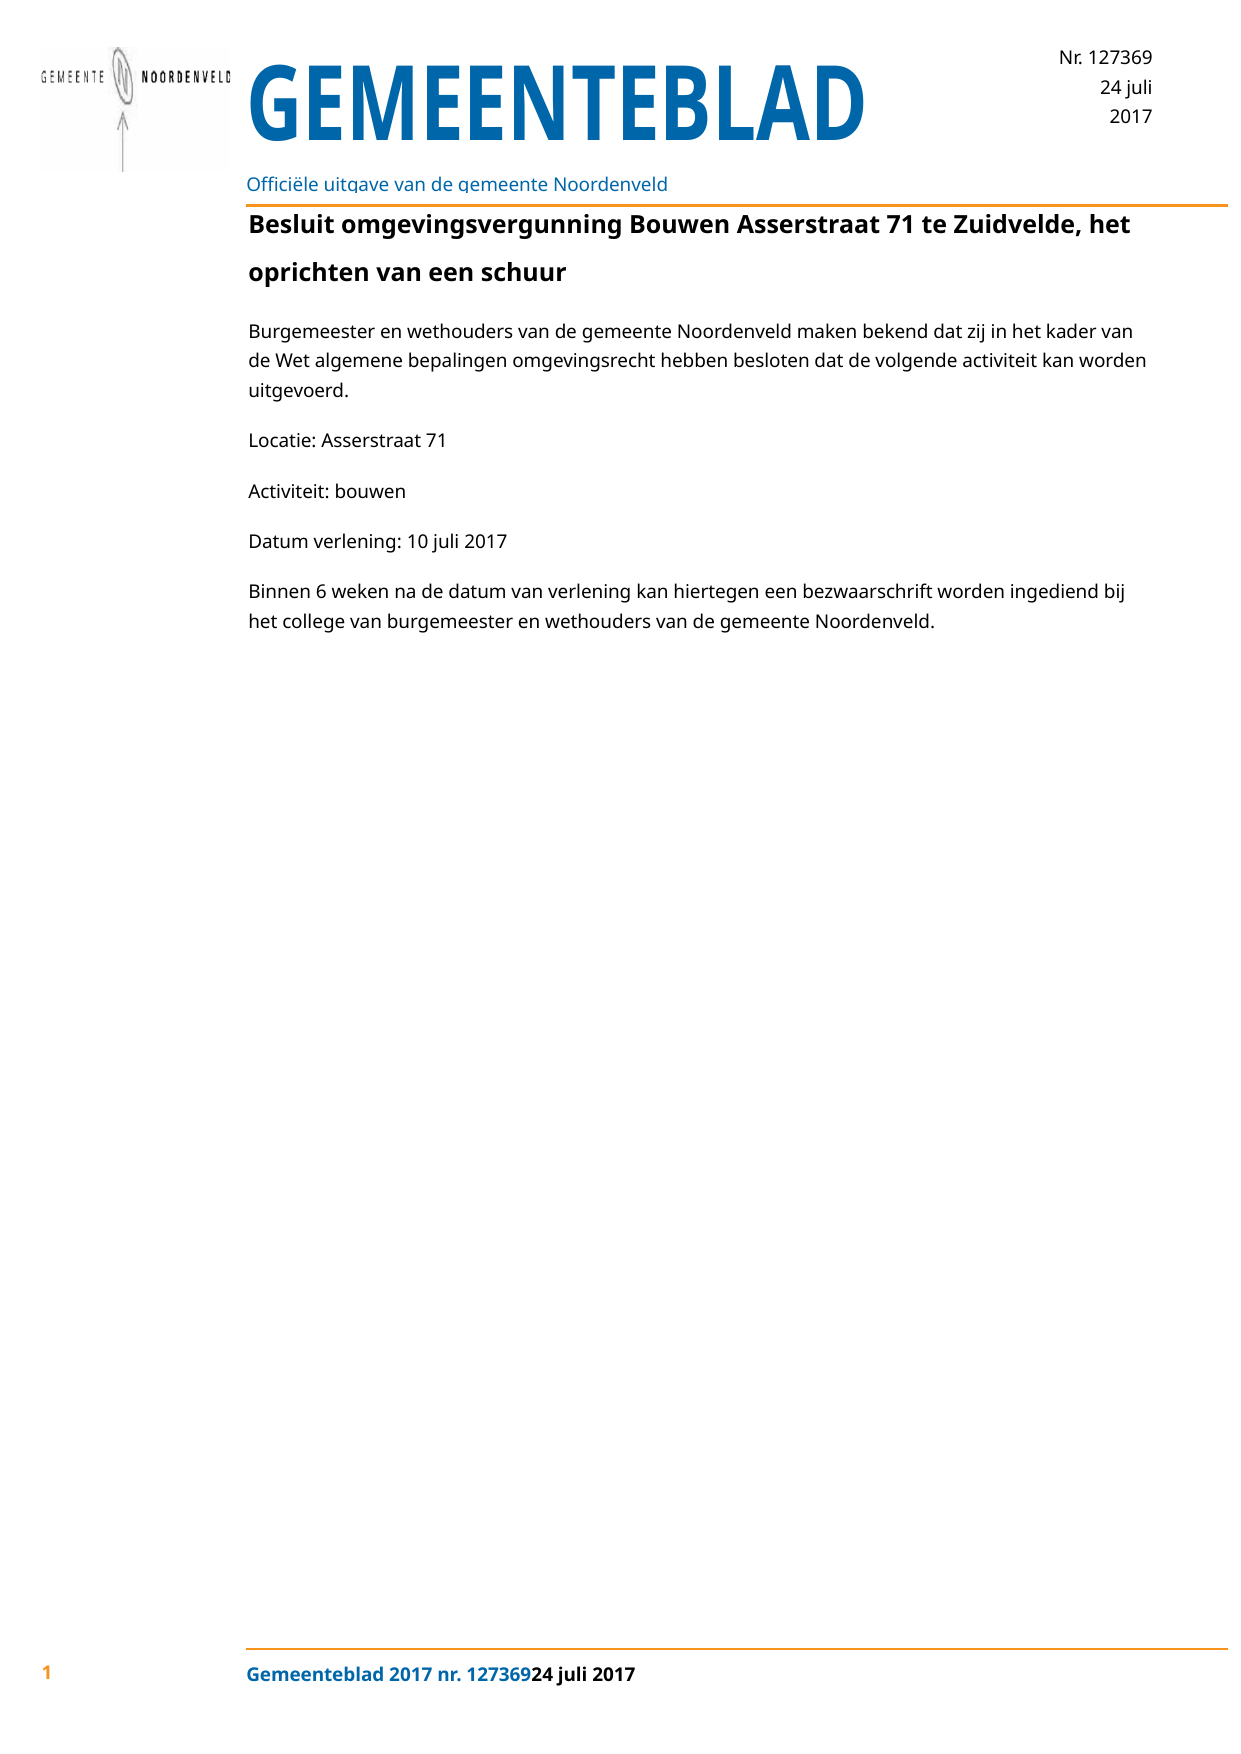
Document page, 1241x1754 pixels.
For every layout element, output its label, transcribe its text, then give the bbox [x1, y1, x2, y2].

text Datum verlening: 10 juli 2017 [248, 528, 1152, 554]
text Binnen 6 weken na de datum van verlening kan hiertegen een bezwaarschrift worden ingediend bij het college van burgemeester en wethouders van de gemeente Noordenveld. [248, 579, 1152, 634]
text Activiteit: bouwen [248, 478, 1152, 504]
text Locatie: Asserstraat 71 [248, 427, 1152, 453]
text Burgemeester en wethouders van de gemeente Noordenveld maken bekend dat zij in het kader van de Wet algemene bepalingen omgevingsrecht hebben besloten dat de volgende activiteit kan worden uitgevoerd. [248, 318, 1152, 403]
picture [41, 47, 231, 172]
text Besluit omgevingsvergunning Bouwen Asserstraat 71 te Zuidvelde, het oprichten van een schuur [248, 207, 1152, 288]
